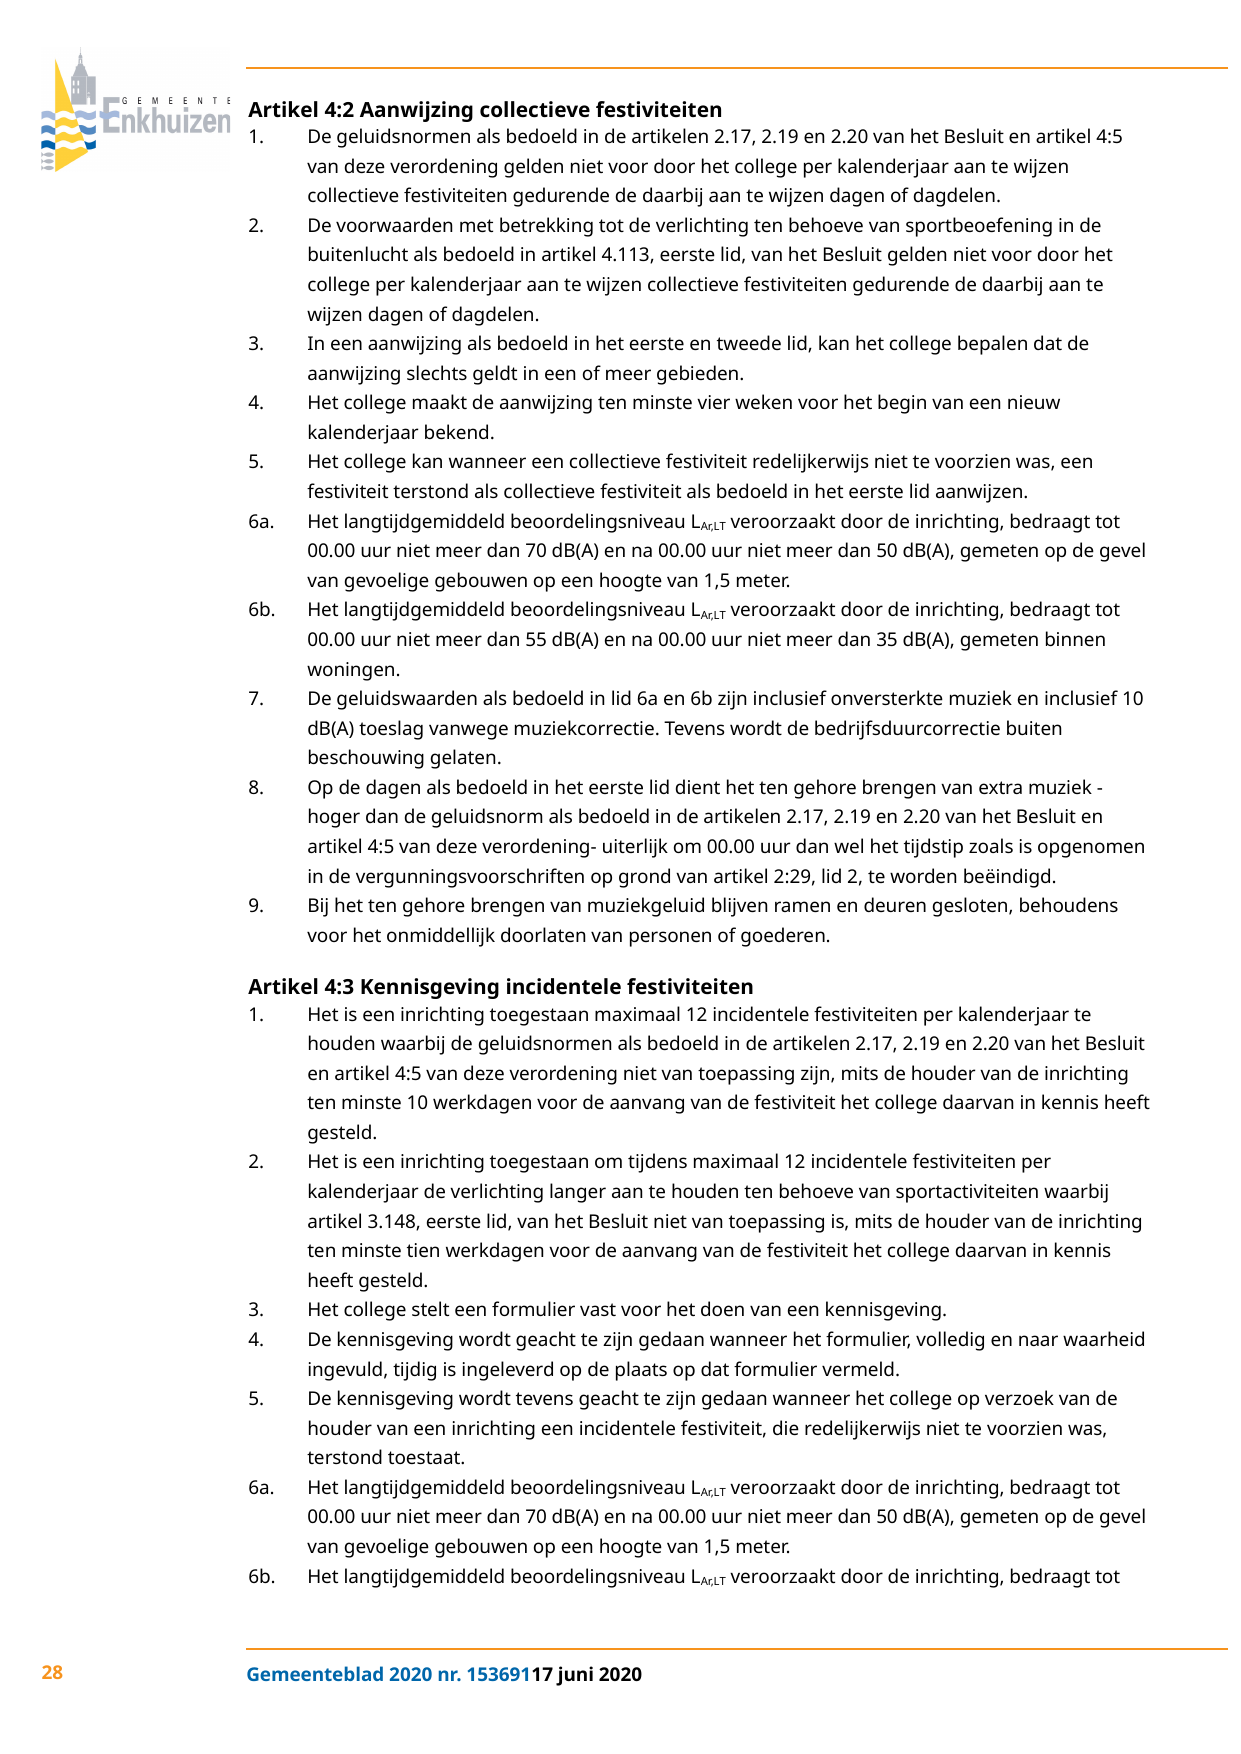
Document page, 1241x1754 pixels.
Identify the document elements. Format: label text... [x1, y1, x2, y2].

list Het is een inrichting toegestaan om tijdens maximaal 12 incidentele festiviteiten per kalenderjaar de verlichting langer aan te houden ten behoeve van sportactiviteiten waarbij artikel 3.148, eerste lid, van het Besluit niet van toepassing is, mits de houder van de inrichting ten minste tien werkdagen voor de aanvang van de festiviteit het college daarvan in kennis heeft gesteld. [248, 1149, 1152, 1293]
list Bij het ten gehore brengen van muziekgeluid blijven ramen en deuren gesloten, behoudens voor het onmiddellijk doorlaten van personen of goederen. [248, 892, 1152, 948]
list Het college kan wanneer een collectieve festiviteit redelijkerwijs niet te voorzien was, een festiviteit terstond als collectieve festiviteit als bedoeld in het eerste lid aanwijzen. [248, 449, 1152, 504]
picture [41, 47, 231, 172]
list De voorwaarden met betrekking tot de verlichting ten behoeve van sportbeoefening in de buitenlucht als bedoeld in artikel 4.113, eerste lid, van het Besluit gelden niet voor door het college per kalenderjaar aan te wijzen collectieve festiviteiten gedurende de daarbij aan te wijzen dagen of dagdelen. [248, 212, 1152, 326]
list Het langtijdgemiddeld beoordelingsniveau LAr,LT veroorzaakt door de inrichting, bedraagt tot 00.00 uur niet meer dan 55 dB(A) en na 00.00 uur niet meer dan 35 dB(A), gemeten binnen woningen. [248, 597, 1152, 681]
list Het langtijdgemiddeld beoordelingsniveau LAr,LT veroorzaakt door de inrichting, bedraagt tot 00.00 uur niet meer dan 70 dB(A) en na 00.00 uur niet meer dan 50 dB(A), gemeten op de gevel van gevoelige gebouwen op een hoogte van 1,5 meter. [248, 1474, 1152, 1559]
list Het langtijdgemiddeld beoordelingsniveau LAr,LT veroorzaakt door de inrichting, bedraagt tot 00.00 uur niet meer dan 70 dB(A) en na 00.00 uur niet meer dan 50 dB(A), gemeten op de gevel van gevoelige gebouwen op een hoogte van 1,5 meter. [248, 508, 1152, 593]
list Het college stelt een formulier vast voor het doen van een kennisgeving. [248, 1297, 1152, 1322]
list Het langtijdgemiddeld beoordelingsniveau LAr,LT veroorzaakt door de inrichting, bedraagt tot [248, 1563, 1152, 1589]
list Het is een inrichting toegestaan maximaal 12 incidentele festiviteiten per kalenderjaar te houden waarbij de geluidsnormen als bedoeld in de artikelen 2.17, 2.19 en 2.20 van het Besluit en artikel 4:5 van deze verordening niet van toepassing zijn, mits de houder van de inrichting ten minste 10 werkdagen voor de aanvang van de festiviteit het college daarvan in kennis heeft gesteld. [248, 1001, 1152, 1145]
list Het college maakt de aanwijzing ten minste vier weken voor het begin van een nieuw kalenderjaar bekend. [248, 389, 1152, 445]
text Artikel 4:2 Aanwijzing collectieve festiviteiten [248, 95, 1152, 123]
list De kennisgeving wordt tevens geacht te zijn gedaan wanneer het college op verzoek van de houder van een inrichting een incidentele festiviteit, die redelijkerwijs niet te voorzien was, terstond toestaat. [248, 1385, 1152, 1470]
text Artikel 4:3 Kennisgeving incidentele festiviteiten [248, 972, 1152, 1001]
list De geluidsnormen als bedoeld in de artikelen 2.17, 2.19 en 2.20 van het Besluit en artikel 4:5 van deze verordening gelden niet voor door het college per kalenderjaar aan te wijzen collectieve festiviteiten gedurende de daarbij aan te wijzen dagen of dagdelen. [248, 123, 1152, 208]
list De geluidswaarden als bedoeld in lid 6a en 6b zijn inclusief onversterkte muziek en inclusief 10 dB(A) toeslag vanwege muziekcorrectie. Tevens wordt de bedrijfsduurcorrectie buiten beschouwing gelaten. [248, 685, 1152, 770]
list In een aanwijzing als bedoeld in het eerste en tweede lid, kan het college bepalen dat de aanwijzing slechts geldt in een of meer gebieden. [248, 330, 1152, 386]
list Op de dagen als bedoeld in het eerste lid dient het ten gehore brengen van extra muziek - hoger dan de geluidsnorm als bedoeld in de artikelen 2.17, 2.19 en 2.20 van het Besluit en artikel 4:5 van deze verordening- uiterlijk om 00.00 uur dan wel het tijdstip zoals is opgenomen in de vergunningsvoorschriften op grond van artikel 2:29, lid 2, te worden beëindigd. [248, 774, 1152, 888]
list De kennisgeving wordt geacht te zijn gedaan wanneer het formulier, volledig en naar waarheid ingevuld, tijdig is ingeleverd op de plaats op dat formulier vermeld. [248, 1326, 1152, 1382]
